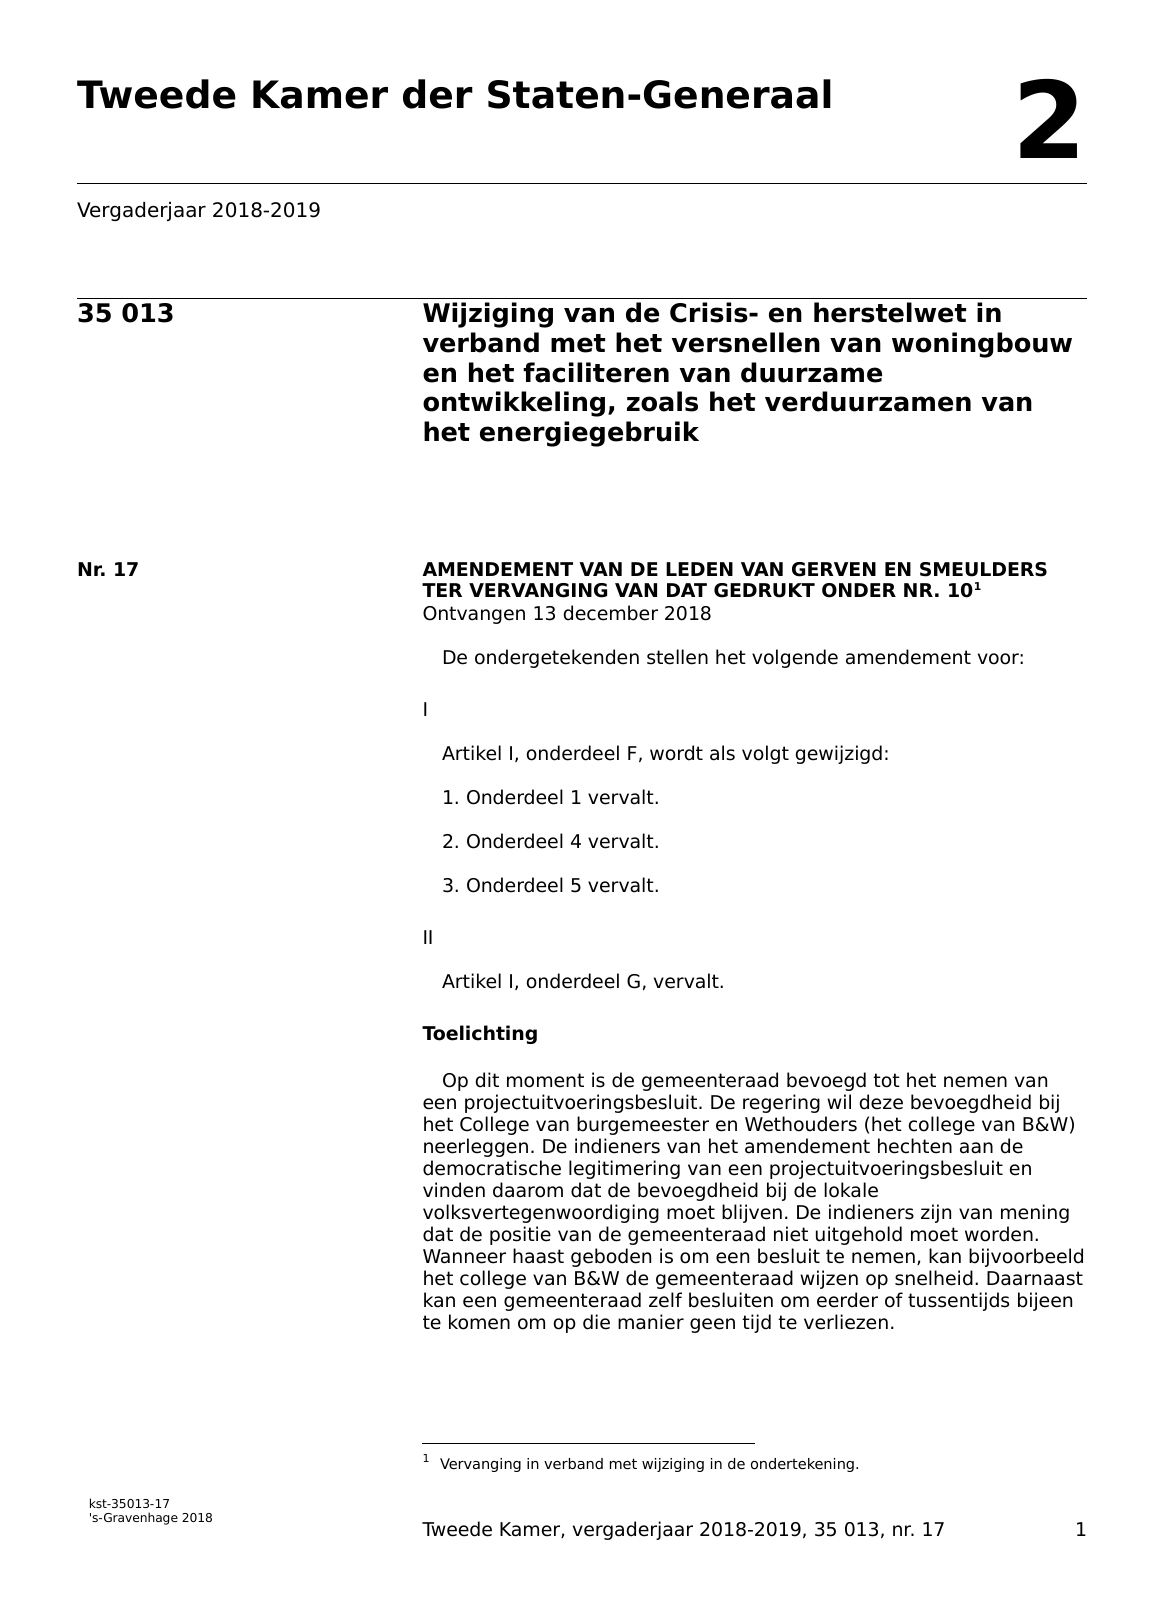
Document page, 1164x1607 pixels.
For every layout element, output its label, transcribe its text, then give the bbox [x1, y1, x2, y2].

text 3. Onderdeel 5 vervalt. [422, 875, 1087, 897]
text Vervanging in verband met wijziging in de ondertekening. [422, 1452, 1087, 1474]
subtitle I [422, 698, 1087, 721]
text Op dit moment is de gemeenteraad bevoegd tot het nemen van een projectuitvoeringsbesluit. De regering wil deze bevoegdheid bij het College van burgemeester en Wethouders (het college van B&W) neerleggen. De indieners van het amendement hechten aan de democratische legitimering van een projectuitvoeringsbesluit en vinden daarom dat de bevoegdheid bij de lokale volksvertegenwoordiging moet blijven. De indieners zijn van mening dat de positie van de gemeenteraad niet uitgehold moet worden. Wanneer haast geboden is om een besluit te nemen, kan bijvoorbeeld het college van B&W de gemeenteraad wijzen op snelheid. Daarnaast kan een gemeenteraad zelf besluiten om eerder of tussentijds bijeen te komen om op die manier geen tijd te verliezen. [422, 1070, 1087, 1334]
subtitle Nr. 17 AMENDEMENT VAN DE LEDEN VAN GERVEN EN SMEULDERS TER VERVANGING VAN DAT GEDRUKT ONDER NR. 10 [77, 558, 1087, 602]
text Ontvangen 13 december 2018 [422, 602, 1087, 624]
text Artikel I, onderdeel G, vervalt. [422, 971, 1087, 993]
subtitle II [422, 927, 1087, 949]
text 's-Gravenhage 2018 [88, 1511, 323, 1525]
text De ondergetekenden stellen het volgende amendement voor: [422, 647, 1087, 668]
table_cell Vergaderjaar 2018-2019 [77, 184, 1087, 298]
text kst-35013-17 [88, 1497, 323, 1511]
subtitle Toelichting [422, 1023, 1087, 1045]
text 1. Onderdeel 1 vervalt. [422, 787, 1087, 809]
table_header 2 [886, 59, 1087, 183]
table_header Tweede Kamer der Staten-Generaal [77, 59, 886, 183]
subtitle 35 013 Wijziging van de Crisis- en herstelwet in verband met het versnellen van woningbouw en het faciliteren van duurzame ontwikkeling, zoals het verduurzamen van het energiegebruik [77, 299, 1087, 447]
text 2. Onderdeel 4 vervalt. [422, 831, 1087, 853]
text Artikel I, onderdeel F, wordt als volgt gewijzigd: [422, 743, 1087, 765]
